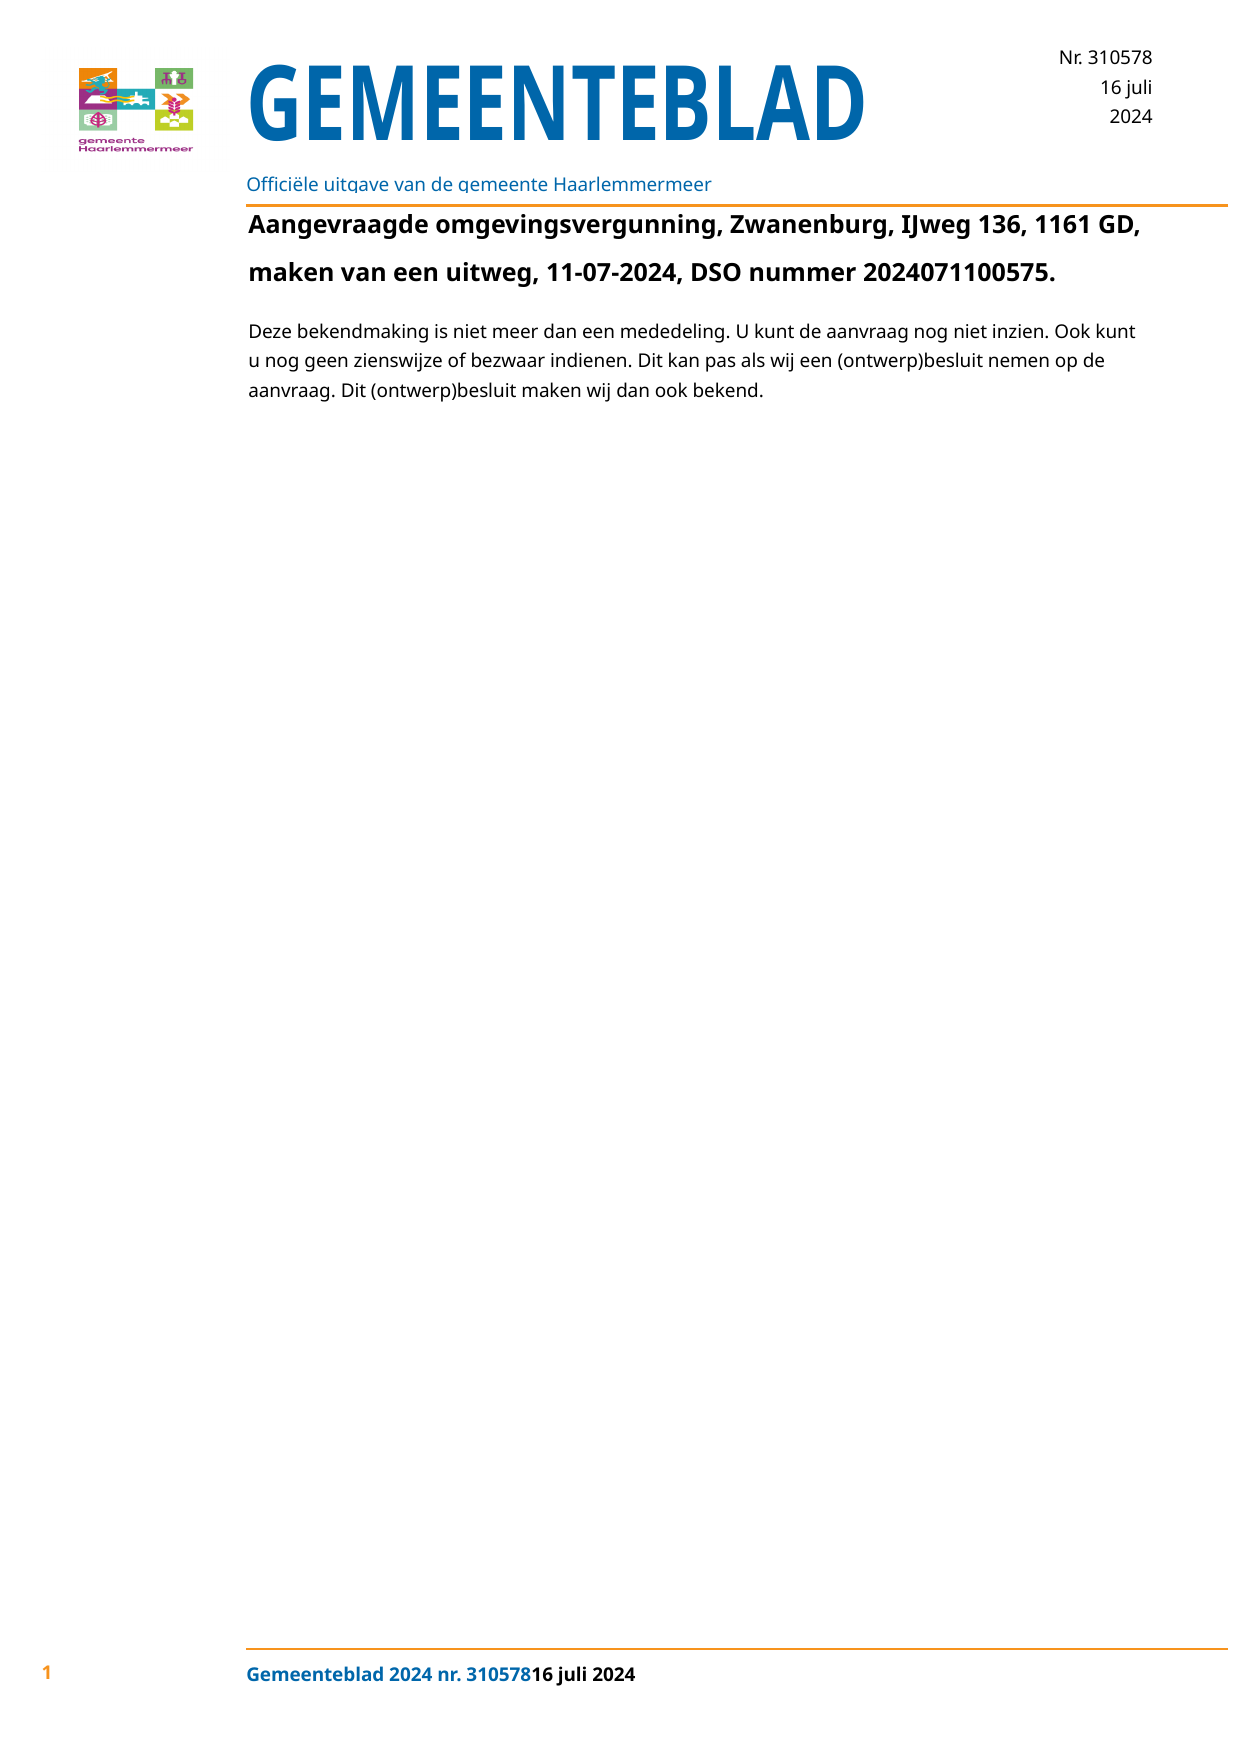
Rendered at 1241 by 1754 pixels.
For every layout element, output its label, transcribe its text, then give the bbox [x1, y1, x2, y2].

picture [41, 47, 231, 172]
text Aangevraagde omgevingsvergunning, Zwanenburg, IJweg 136, 1161 GD, maken van een uitweg, 11-07-2024, DSO nummer 2024071100575. [248, 207, 1152, 288]
text Deze bekendmaking is niet meer dan een mededeling. U kunt de aanvraag nog niet inzien. Ook kunt u nog geen zienswijze of bezwaar indienen. Dit kan pas als wij een (ontwerp)besluit nemen op de aanvraag. Dit (ontwerp)besluit maken wij dan ook bekend. [248, 318, 1152, 403]
